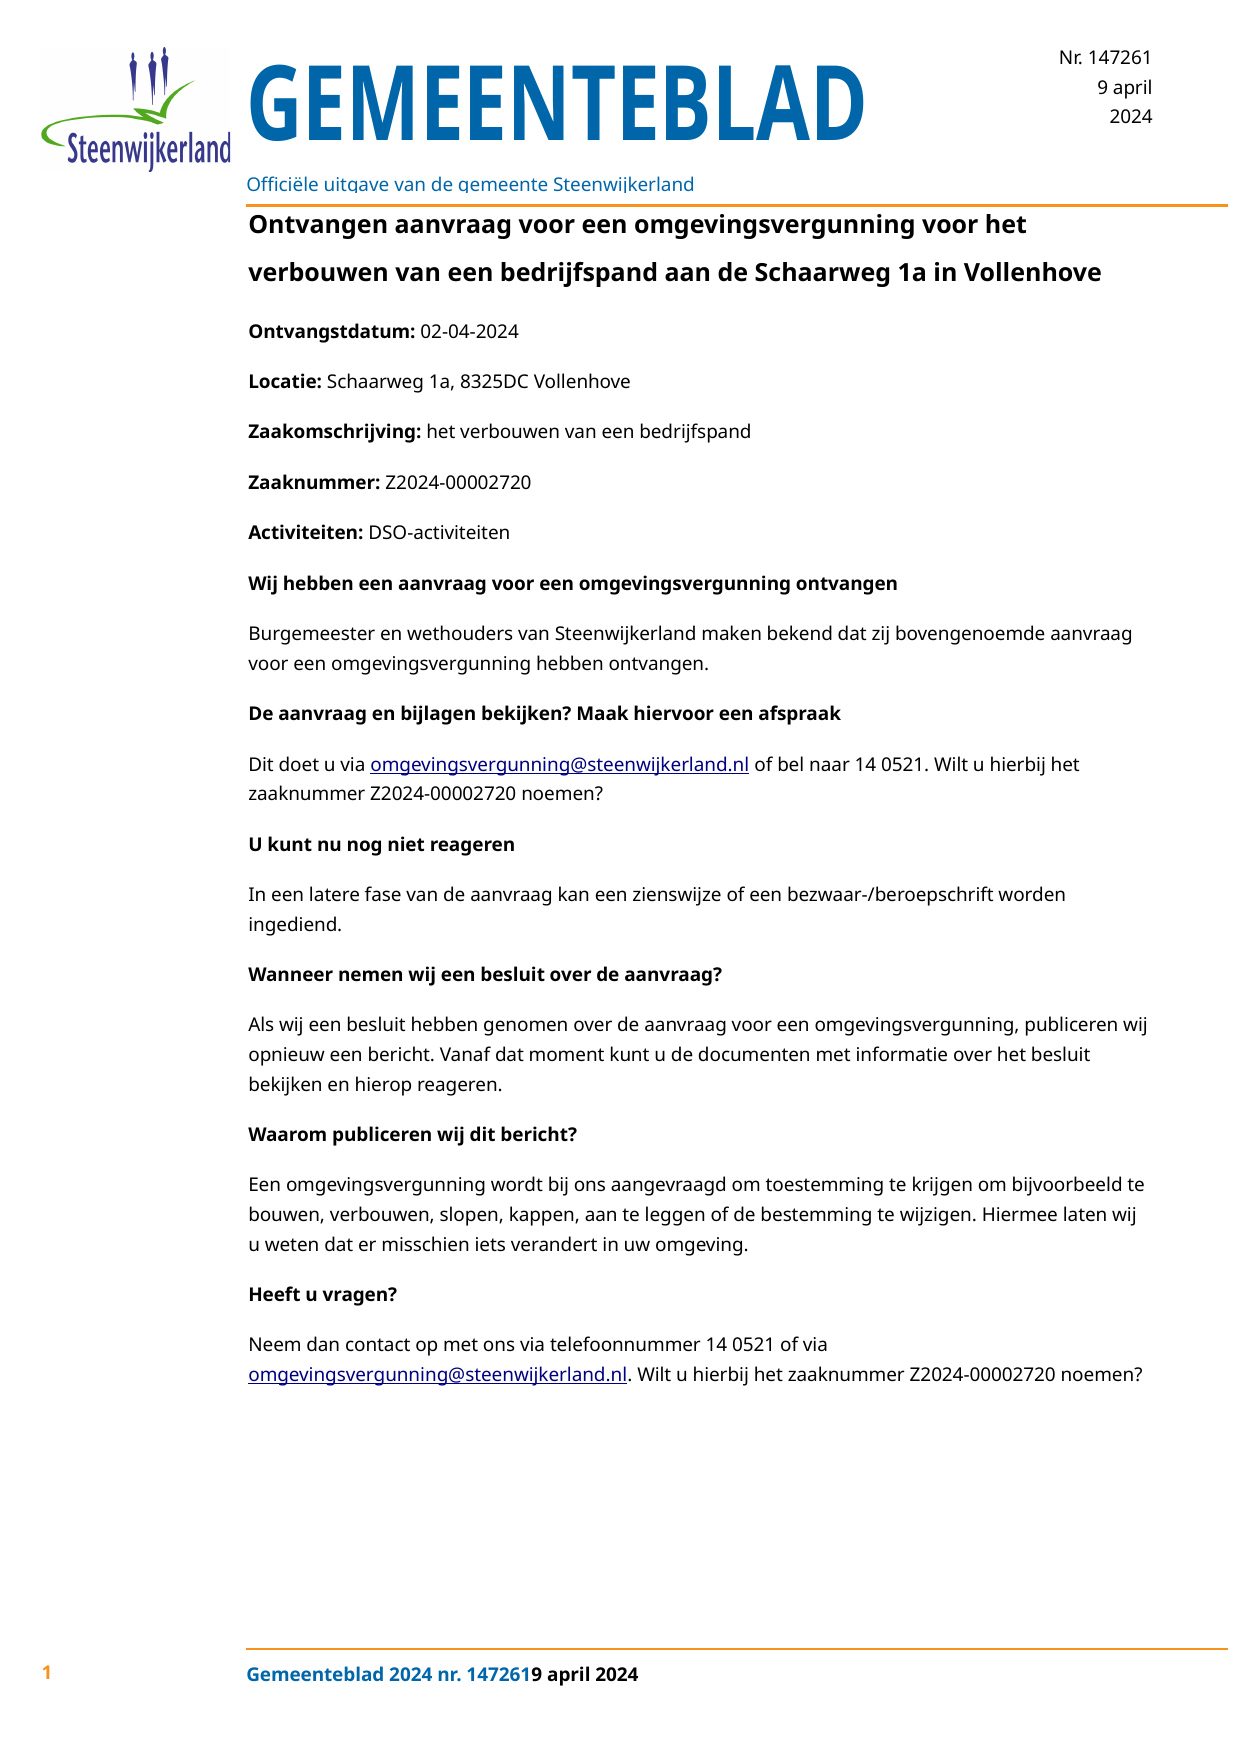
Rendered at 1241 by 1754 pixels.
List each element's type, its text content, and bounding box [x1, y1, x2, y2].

text Waarom publiceren wij dit bericht? [248, 1121, 1152, 1147]
text Heeft u vragen? [248, 1281, 1152, 1307]
text Ontvangen aanvraag voor een omgevingsvergunning voor het verbouwen van een bedrijfspand aan de Schaarweg 1a in Vollenhove [248, 207, 1152, 288]
text Wij hebben een aanvraag voor een omgevingsvergunning ontvangen [248, 570, 1152, 596]
text Zaaknummer: Z2024-00002720 [248, 469, 1152, 495]
text Zaakomschrijving: het verbouwen van een bedrijfspand [248, 419, 1152, 444]
text Dit doet u via omgevingsvergunning@steenwijkerland.nl of bel naar 14 0521. Wilt u hierbij het zaaknummer Z2024-00002720 noemen? [248, 751, 1152, 806]
text Wanneer nemen wij een besluit over de aanvraag? [248, 961, 1152, 987]
text U kunt nu nog niet reageren [248, 831, 1152, 857]
text Neem dan contact op met ons via telefoonnummer 14 0521 of via omgevingsvergunning@steenwijkerland.nl. Wilt u hierbij het zaaknummer Z2024-00002720 noemen? [248, 1332, 1152, 1387]
text Als wij een besluit hebben genomen over de aanvraag voor een omgevingsvergunning, publiceren wij opnieuw een bericht. Vanaf dat moment kunt u de documenten met informatie over het besluit bekijken en hierop reageren. [248, 1012, 1152, 1097]
text Ontvangstdatum: 02-04-2024 [248, 318, 1152, 344]
text Een omgevingsvergunning wordt bij ons aangevraagd om toestemming te krijgen om bijvoorbeeld te bouwen, verbouwen, slopen, kappen, aan te leggen of de bestemming te wijzigen. Hiermee laten wij u weten dat er misschien iets verandert in uw omgeving. [248, 1172, 1152, 1257]
text Burgemeester en wethouders van Steenwijkerland maken bekend dat zij bovengenoemde aanvraag voor een omgevingsvergunning hebben ontvangen. [248, 620, 1152, 676]
text In een latere fase van de aanvraag kan een zienswijze of een bezwaar-/beroepschrift worden ingediend. [248, 881, 1152, 937]
text Locatie: Schaarweg 1a, 8325DC Vollenhove [248, 368, 1152, 394]
picture [41, 47, 231, 172]
text Activiteiten: DSO-activiteiten [248, 519, 1152, 545]
text De aanvraag en bijlagen bekijken? Maak hiervoor een afspraak [248, 700, 1152, 726]
